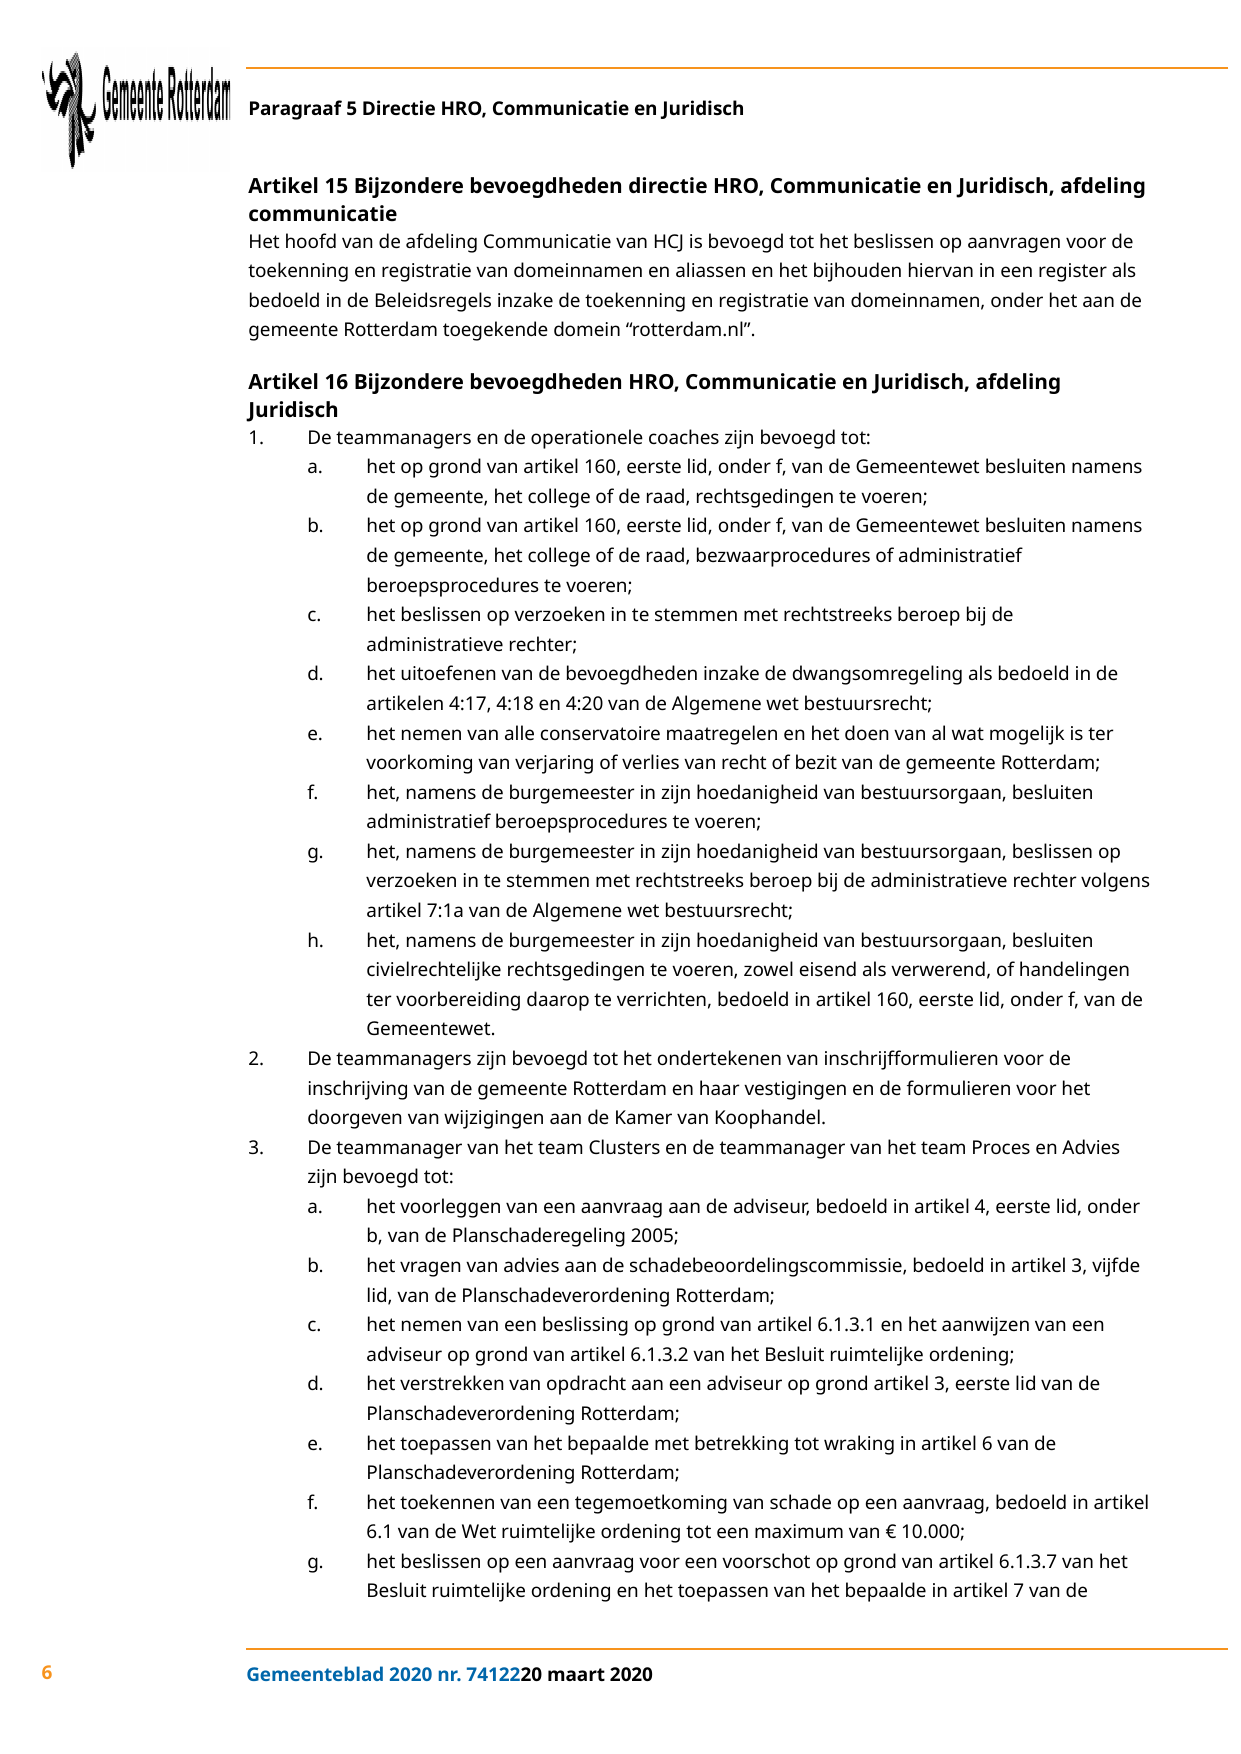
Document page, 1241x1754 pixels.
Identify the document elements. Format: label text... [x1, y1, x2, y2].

list De teammanagers zijn bevoegd tot het ondertekenen van inschrijfformulieren voor de inschrijving van de gemeente Rotterdam en haar vestigingen en de formulieren voor het doorgeven van wijzigingen aan de Kamer van Koophandel. [248, 1045, 1152, 1130]
list het toepassen van het bepaalde met betrekking tot wraking in artikel 6 van de Planschadeverordening Rotterdam; [307, 1430, 1152, 1485]
list De teammanager van het team Clusters en de teammanager van het team Proces en Advies zijn bevoegd tot: [248, 1134, 1152, 1189]
picture [41, 47, 231, 172]
list het vragen van advies aan de schadebeoordelingscommissie, bedoeld in artikel 3, vijfde lid, van de Planschadeverordening Rotterdam; [307, 1252, 1152, 1307]
list het beslissen op een aanvraag voor een voorschot op grond van artikel 6.1.3.7 van het Besluit ruimtelijke ordening en het toepassen van het bepaalde in artikel 7 van de [307, 1548, 1152, 1603]
text Artikel 15 Bijzondere bevoegdheden directie HRO, Communicatie en Juridisch, afdeling communicatie [248, 171, 1152, 228]
list het op grond van artikel 160, eerste lid, onder f, van de Gemeentewet besluiten namens de gemeente, het college of de raad, rechtsgedingen te voeren; [307, 453, 1152, 509]
list het, namens de burgemeester in zijn hoedanigheid van bestuursorgaan, besluiten administratief beroepsprocedures te voeren; [307, 779, 1152, 834]
list De teammanagers en de operationele coaches zijn bevoegd tot: [248, 424, 1152, 449]
list het op grond van artikel 160, eerste lid, onder f, van de Gemeentewet besluiten namens de gemeente, het college of de raad, bezwaarprocedures of administratief beroepsprocedures te voeren; [307, 513, 1152, 597]
list het, namens de burgemeester in zijn hoedanigheid van bestuursorgaan, besluiten civielrechtelijke rechtsgedingen te voeren, zowel eisend als verwerend, of handelingen ter voorbereiding daarop te verrichten, bedoeld in artikel 160, eerste lid, onder f, van de Gemeentewet. [307, 927, 1152, 1041]
list het beslissen op verzoeken in te stemmen met rechtstreeks beroep bij de administratieve rechter; [307, 601, 1152, 657]
list het voorleggen van een aanvraag aan de adviseur, bedoeld in artikel 4, eerste lid, onder b, van de Planschaderegeling 2005; [307, 1193, 1152, 1248]
text Paragraaf 5 Directie HRO, Communicatie en Juridisch [248, 95, 1152, 121]
list het nemen van een beslissing op grond van artikel 6.1.3.1 en het aanwijzen van een adviseur op grond van artikel 6.1.3.2 van het Besluit ruimtelijke ordening; [307, 1311, 1152, 1367]
list het verstrekken van opdracht aan een adviseur op grond artikel 3, eerste lid van de Planschadeverordening Rotterdam; [307, 1371, 1152, 1426]
list het uitoefenen van de bevoegdheden inzake de dwangsomregeling als bedoeld in de artikelen 4:17, 4:18 en 4:20 van de Algemene wet bestuursrecht; [307, 661, 1152, 716]
text Het hoofd van de afdeling Communicatie van HCJ is bevoegd tot het beslissen op aanvragen voor de toekenning en registratie van domeinnamen en aliassen en het bijhouden hiervan in een register als bedoeld in de Beleidsregels inzake de toekenning en registratie van domeinnamen, onder het aan de gemeente Rotterdam toegekende domein “rotterdam.nl”. [248, 228, 1152, 342]
text Artikel 16 Bijzondere bevoegdheden HRO, Communicatie en Juridisch, afdeling Juridisch [248, 367, 1152, 424]
list het, namens de burgemeester in zijn hoedanigheid van bestuursorgaan, beslissen op verzoeken in te stemmen met rechtstreeks beroep bij de administratieve rechter volgens artikel 7:1a van de Algemene wet bestuursrecht; [307, 838, 1152, 923]
list het toekennen van een tegemoetkoming van schade op een aanvraag, bedoeld in artikel 6.1 van de Wet ruimtelijke ordening tot een maximum van € 10.000; [307, 1489, 1152, 1544]
list het nemen van alle conservatoire maatregelen en het doen van al wat mogelijk is ter voorkoming van verjaring of verlies van recht of bezit van de gemeente Rotterdam; [307, 720, 1152, 775]
